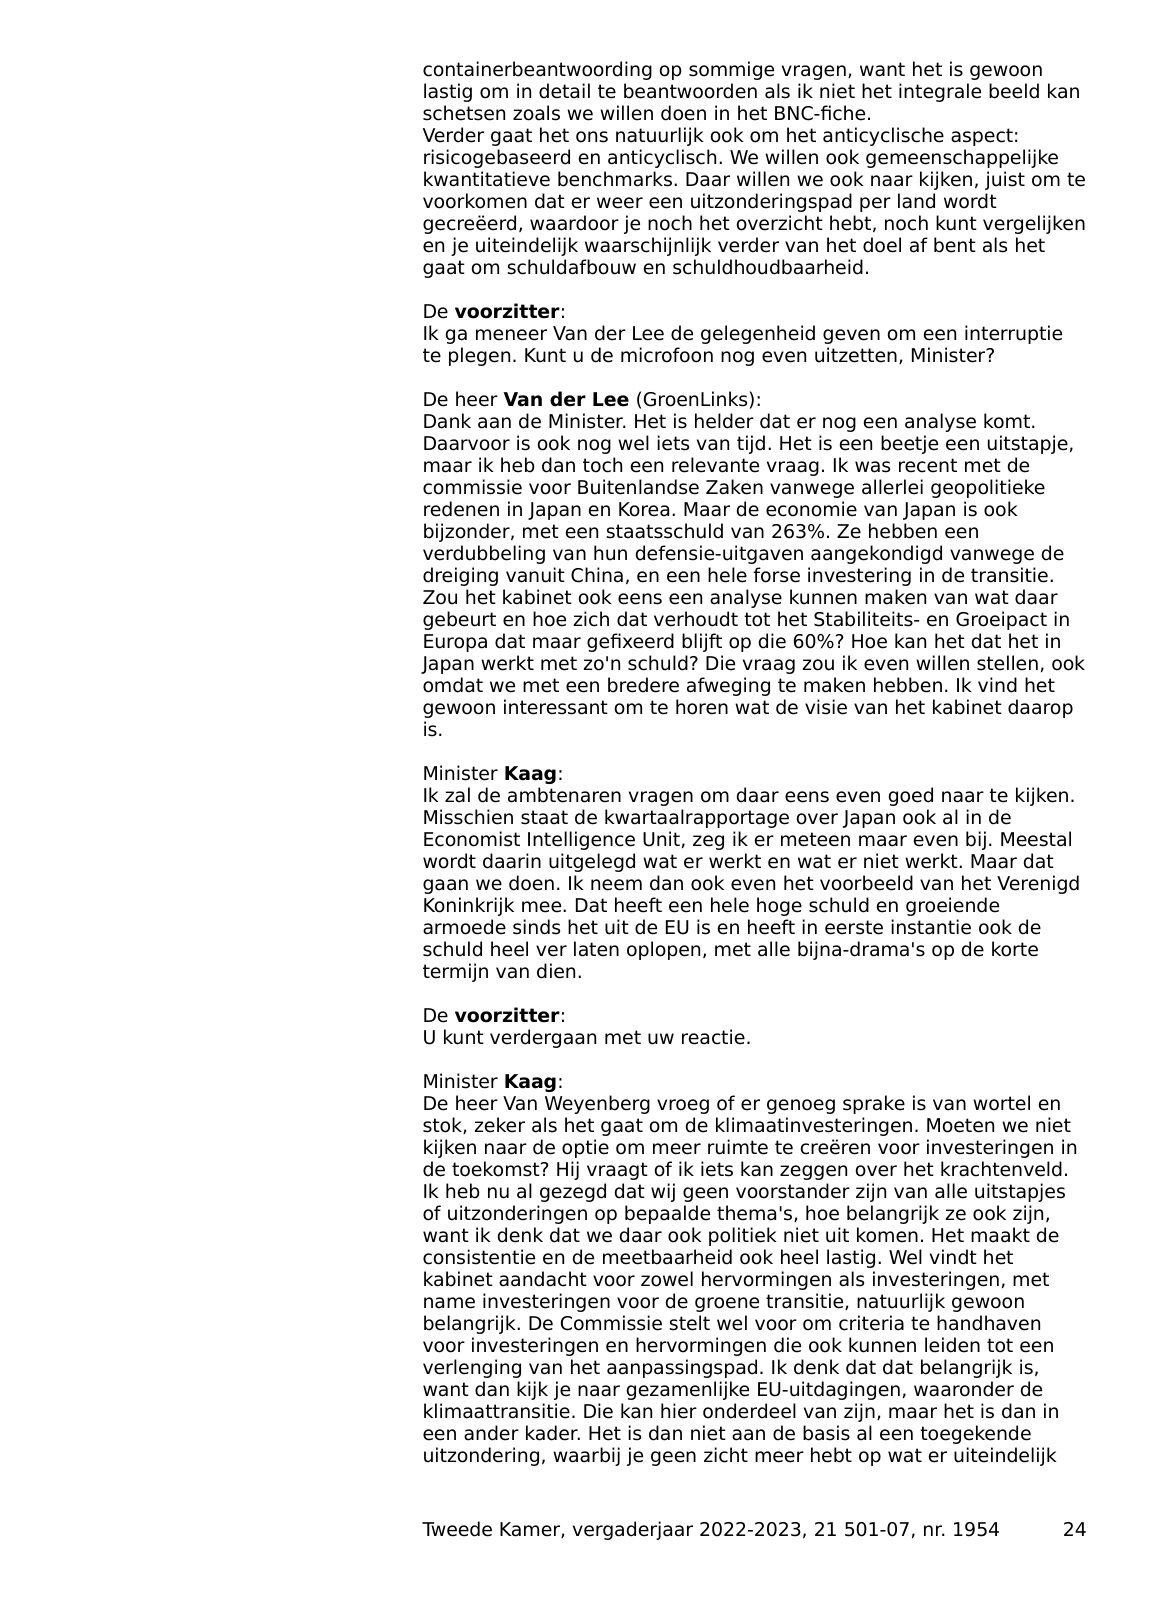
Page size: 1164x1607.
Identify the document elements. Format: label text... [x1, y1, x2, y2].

text containerbeantwoording op sommige vragen, want het is gewoon lastig om in detail te beantwoorden als ik niet het integrale beeld kan schetsen zoals we willen doen in het BNC-fiche. [422, 59, 1087, 125]
text De heer Van der Lee (GroenLinks): [422, 389, 1087, 411]
text De voorzitter: [422, 301, 1087, 323]
text Verder gaat het ons natuurlijk ook om het anticyclische aspect: risicogebaseerd en anticyclisch. We willen ook gemeenschappelijke kwantitatieve benchmarks. Daar willen we ook naar kijken, juist om te voorkomen dat er weer een uitzonderingspad per land wordt gecreëerd, waardoor je noch het overzicht hebt, noch kunt vergelijken en je uiteindelijk waarschijnlijk verder van het doel af bent als het gaat om schuldafbouw en schuldhoudbaarheid. [422, 125, 1087, 279]
text Dank aan de Minister. Het is helder dat er nog een analyse komt. Daarvoor is ook nog wel iets van tijd. Het is een beetje een uitstapje, maar ik heb dan toch een relevante vraag. Ik was recent met de commissie voor Buitenlandse Zaken vanwege allerlei geopolitieke redenen in Japan en Korea. Maar de economie van Japan is ook bijzonder, met een staatsschuld van 263%. Ze hebben een verdubbeling van hun defensie-uitgaven aangekondigd vanwege de dreiging vanuit China, en een hele forse investering in de transitie. Zou het kabinet ook eens een analyse kunnen maken van wat daar gebeurt en hoe zich dat verhoudt tot het Stabiliteits- en Groeipact in Europa dat maar gefixeerd blijft op die 60%? Hoe kan het dat het in Japan werkt met zo'n schuld? Die vraag zou ik even willen stellen, ook omdat we met een bredere afweging te maken hebben. Ik vind het gewoon interessant om te horen wat de visie van het kabinet daarop is. [422, 411, 1087, 741]
text Minister Kaag: [422, 763, 1087, 785]
text U kunt verdergaan met uw reactie. [422, 1027, 1087, 1049]
text De voorzitter: [422, 1005, 1087, 1027]
text Ik zal de ambtenaren vragen om daar eens even goed naar te kijken. Misschien staat de kwartaalrapportage over Japan ook al in de Economist Intelligence Unit, zeg ik er meteen maar even bij. Meestal wordt daarin uitgelegd wat er werkt en wat er niet werkt. Maar dat gaan we doen. Ik neem dan ook even het voorbeeld van het Verenigd Koninkrijk mee. Dat heeft een hele hoge schuld en groeiende armoede sinds het uit de EU is en heeft in eerste instantie ook de schuld heel ver laten oplopen, met alle bijna-drama's op de korte termijn van dien. [422, 785, 1087, 983]
text Minister Kaag: [422, 1071, 1087, 1093]
text De heer Van Weyenberg vroeg of er genoeg sprake is van wortel en stok, zeker als het gaat om de klimaatinvesteringen. Moeten we niet kijken naar de optie om meer ruimte te creëren voor investeringen in de toekomst? Hij vraagt of ik iets kan zeggen over het krachtenveld. Ik heb nu al gezegd dat wij geen voorstander zijn van alle uitstapjes of uitzonderingen op bepaalde thema's, hoe belangrijk ze ook zijn, want ik denk dat we daar ook politiek niet uit komen. Het maakt de consistentie en de meetbaarheid ook heel lastig. Wel vindt het kabinet aandacht voor zowel hervormingen als investeringen, met name investeringen voor de groene transitie, natuurlijk gewoon belangrijk. De Commissie stelt wel voor om criteria te handhaven voor investeringen en hervormingen die ook kunnen leiden tot een verlenging van het aanpassingspad. Ik denk dat dat belangrijk is, want dan kijk je naar gezamenlijke EU-uitdagingen, waaronder de klimaattransitie. Die kan hier onderdeel van zijn, maar het is dan in een ander kader. Het is dan niet aan de basis al een toegekende uitzondering, waarbij je geen zicht meer hebt op wat er uiteindelijk [422, 1093, 1087, 1467]
text Ik ga meneer Van der Lee de gelegenheid geven om een interruptie te plegen. Kunt u de microfoon nog even uitzetten, Minister? [422, 323, 1087, 367]
